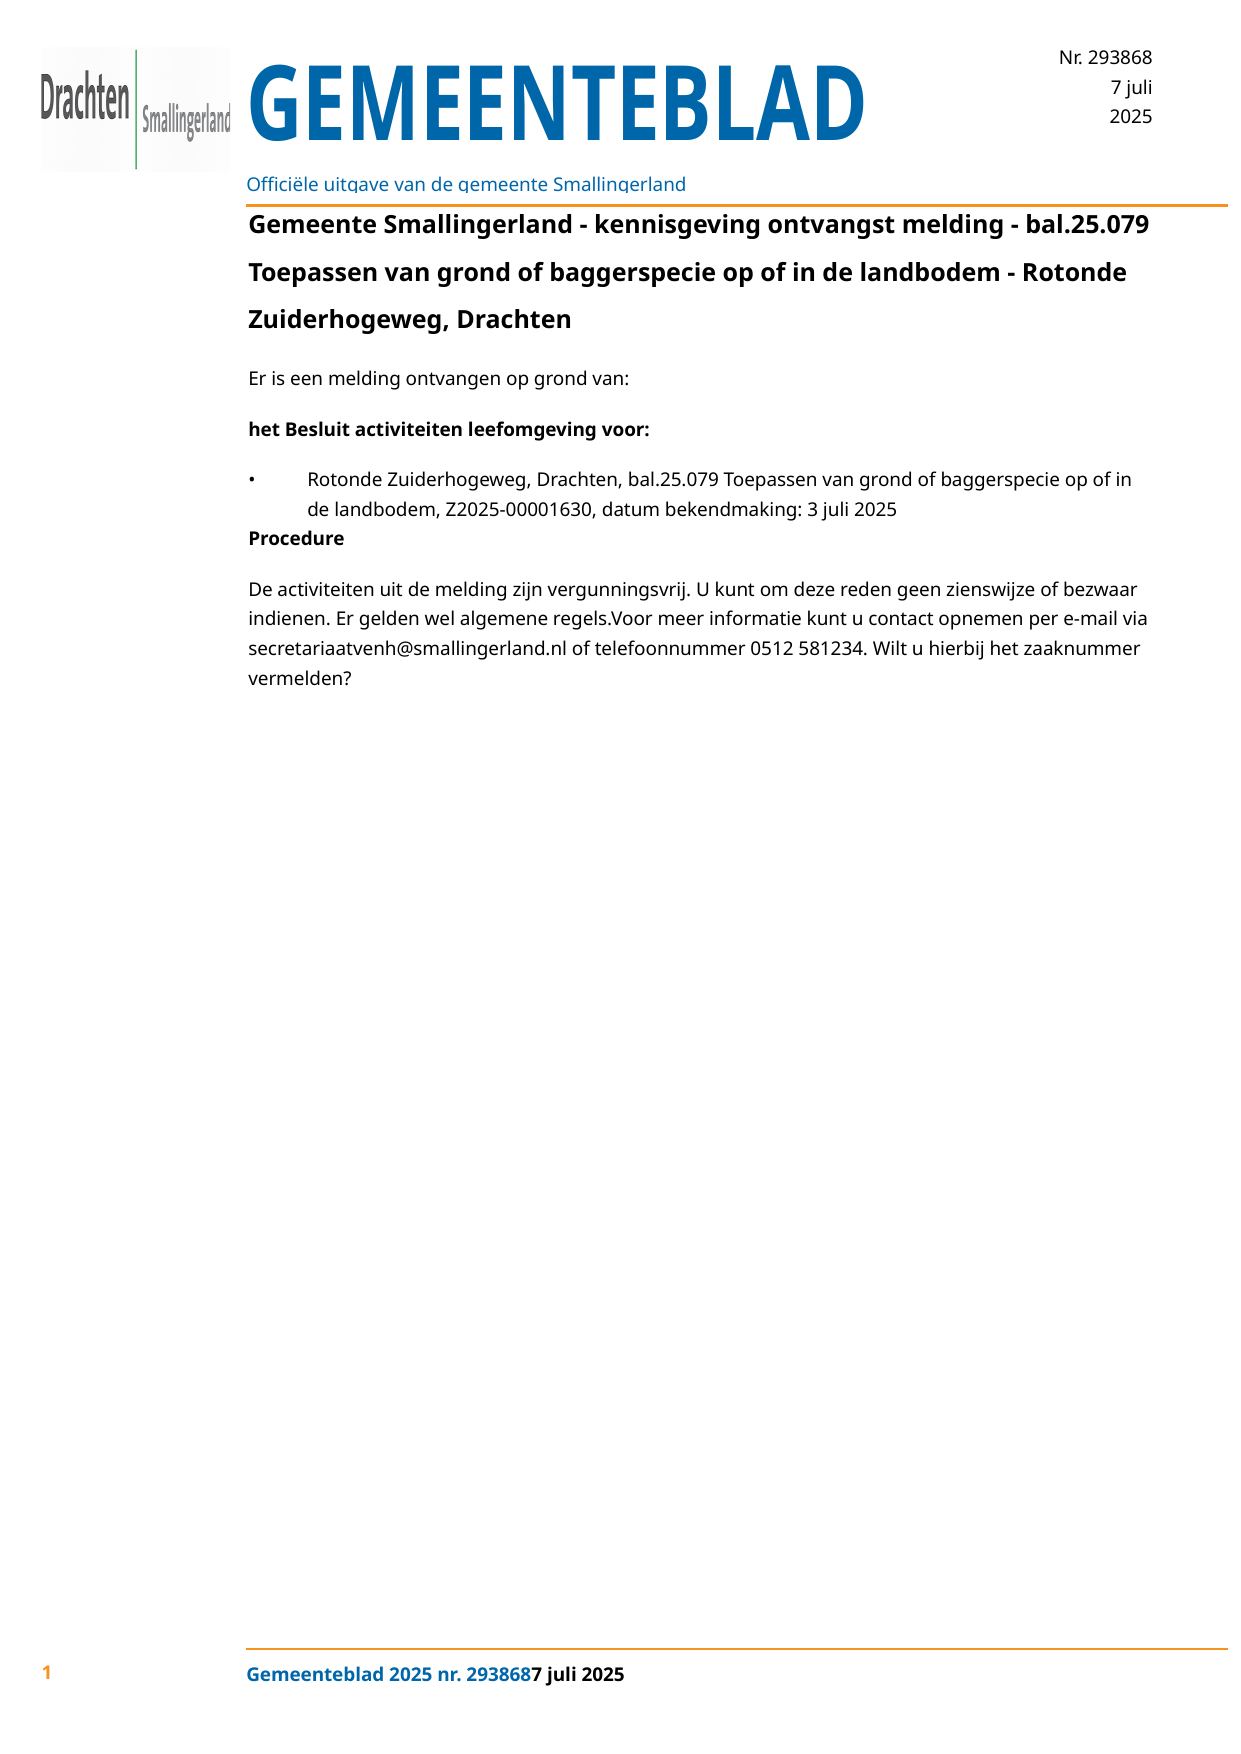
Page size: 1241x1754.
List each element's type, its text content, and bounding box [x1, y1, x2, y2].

picture [41, 47, 231, 172]
text het Besluit activiteiten leefomgeving voor: [248, 416, 1152, 442]
list Rotonde Zuiderhogeweg, Drachten, bal.25.079 Toepassen van grond of baggerspecie op of in de landbodem, Z2025-00001630, datum bekendmaking: 3 juli 2025 [248, 466, 1152, 522]
text Procedure [248, 526, 1152, 551]
text Gemeente Smallingerland - kennisgeving ontvangst melding - bal.25.079 Toepassen van grond of baggerspecie op of in de landbodem - Rotonde Zuiderhogeweg, Drachten [248, 207, 1152, 336]
text Er is een melding ontvangen op grond van: [248, 366, 1152, 391]
text De activiteiten uit de melding zijn vergunningsvrij. U kunt om deze reden geen zienswijze of bezwaar indienen. Er gelden wel algemene regels.Voor meer informatie kunt u contact opnemen per e-mail via secretariaatvenh@smallingerland.nl of telefoonnummer 0512 581234. Wilt u hierbij het zaaknummer vermelden? [248, 576, 1152, 690]
